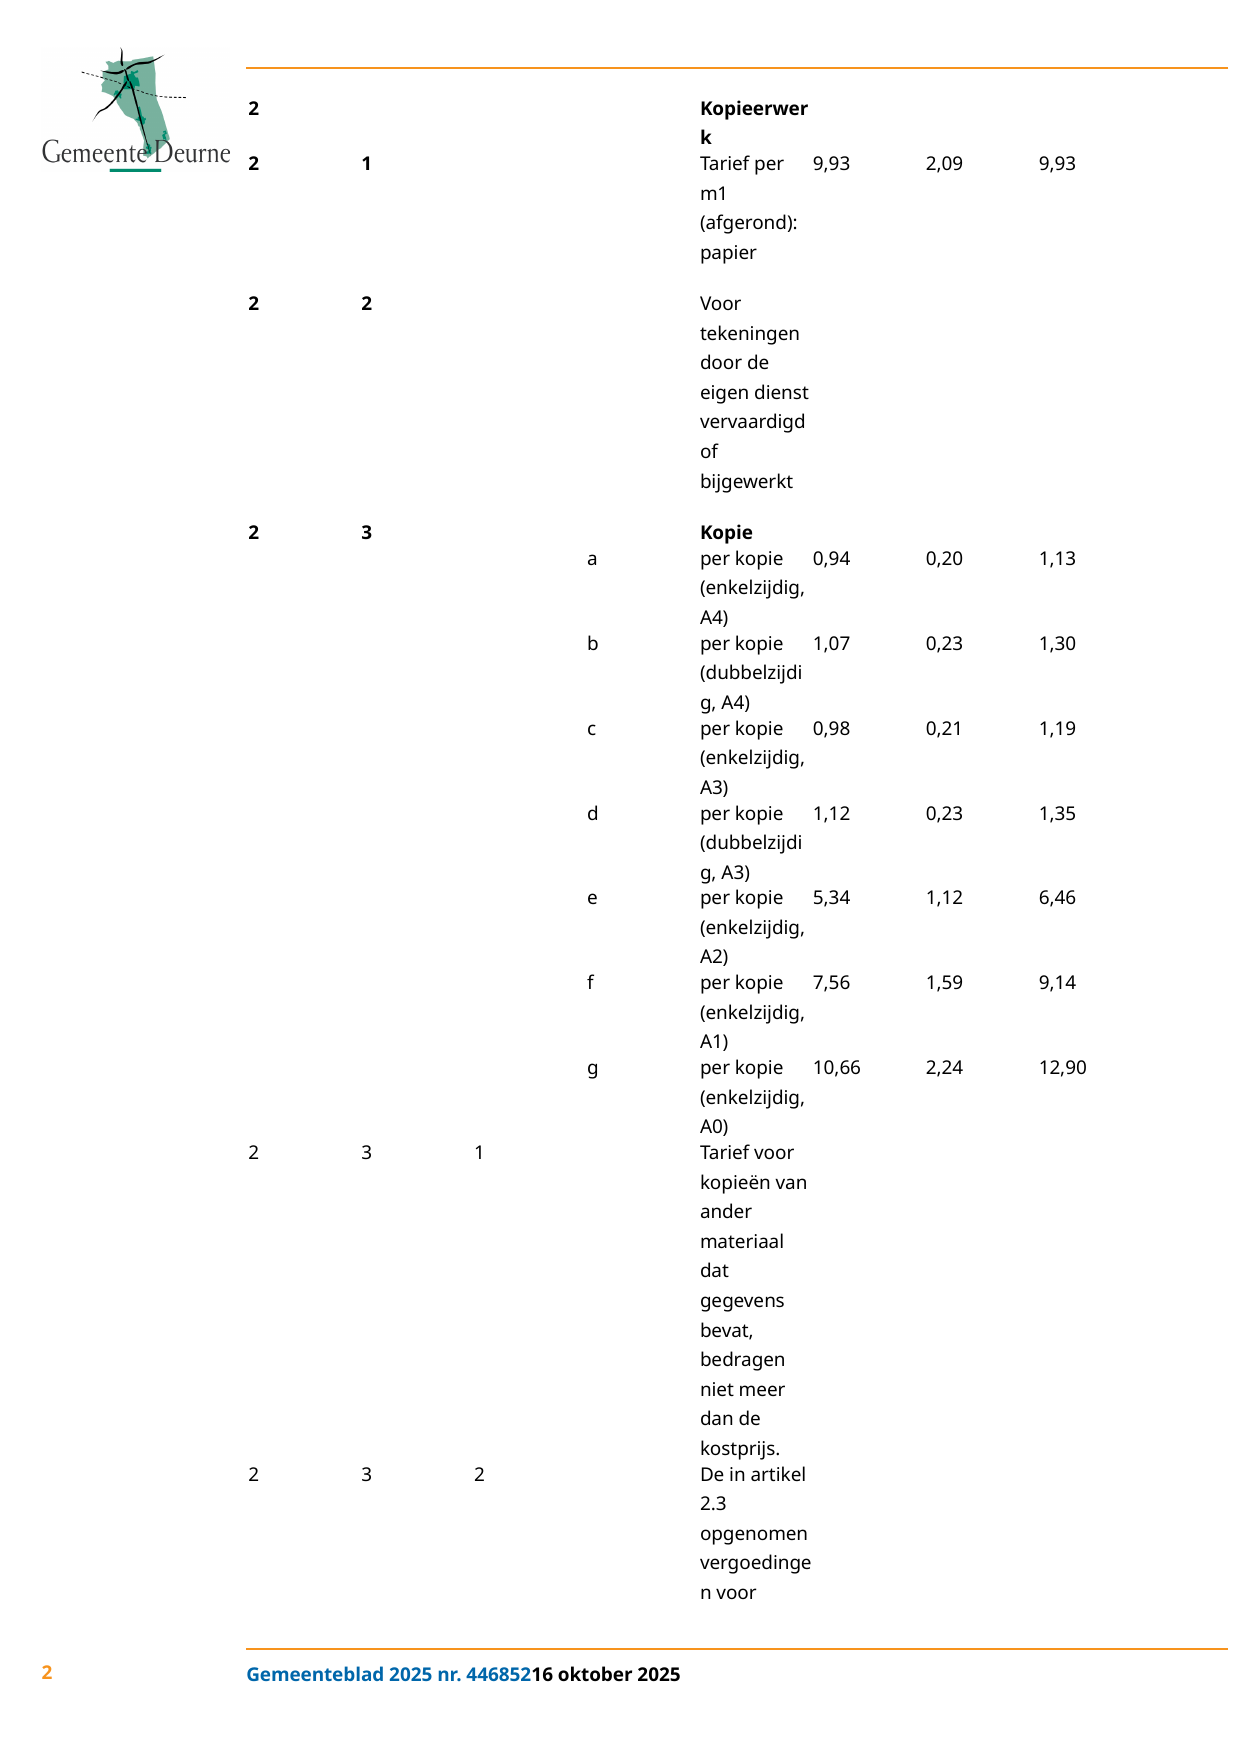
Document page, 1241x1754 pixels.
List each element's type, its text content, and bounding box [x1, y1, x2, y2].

table_cell Tarief voor kopieën van ander materiaal dat gegevens bevat, bedragen niet meer dan de kostprijs. [700, 1139, 813, 1461]
table_cell [1039, 95, 1152, 150]
table_cell a [587, 545, 700, 630]
table_cell [1039, 494, 1152, 519]
table_cell per kopie (enkelzijdig, A1) [700, 970, 813, 1054]
table_cell 2 [248, 290, 361, 493]
table_cell per kopie (enkelzijdig, A4) [700, 545, 813, 630]
table_cell [361, 800, 474, 884]
table_cell per kopie (enkelzijdig, A0) [700, 1054, 813, 1139]
table_cell [361, 630, 474, 715]
table_cell [474, 970, 587, 1054]
table_cell [926, 95, 1038, 150]
table_cell 2 [248, 150, 361, 264]
table_cell [248, 630, 361, 715]
table_cell [813, 519, 926, 545]
table_cell [587, 1461, 700, 1605]
table_cell 1 [361, 150, 474, 264]
table_cell [1039, 1139, 1152, 1461]
table_cell 12,90 [1039, 1054, 1152, 1139]
table_cell per kopie (dubbelzijdig, A3) [700, 800, 813, 884]
table_cell per kopie (enkelzijdig, A2) [700, 885, 813, 969]
table_cell [587, 1139, 700, 1461]
table_cell [1039, 519, 1152, 545]
table_cell [248, 885, 361, 969]
table_cell [587, 150, 700, 264]
table_cell [926, 1461, 1038, 1605]
table_cell 0,20 [926, 545, 1038, 630]
table_cell 3 [361, 1461, 474, 1605]
table_cell [361, 95, 474, 150]
table_cell [248, 1054, 361, 1139]
table_cell 0,21 [926, 715, 1038, 800]
table_cell 0,94 [813, 545, 926, 630]
table_cell [248, 545, 361, 630]
table_cell [813, 95, 926, 150]
table_cell [700, 494, 813, 519]
table_cell 5,34 [813, 885, 926, 969]
table_cell [361, 545, 474, 630]
table_cell [926, 519, 1038, 545]
table_cell [1039, 265, 1152, 290]
table_cell [361, 265, 474, 290]
table_cell 1,07 [813, 630, 926, 715]
table_cell 2 [474, 1461, 587, 1605]
table_cell 1,19 [1039, 715, 1152, 800]
table_cell [587, 265, 700, 290]
table_cell [587, 494, 700, 519]
table_cell [361, 715, 474, 800]
table_cell 2 [361, 290, 474, 493]
table_cell [474, 800, 587, 884]
table_cell [587, 290, 700, 493]
table_cell [813, 290, 926, 493]
table_cell f [587, 970, 700, 1054]
table_cell 9,14 [1039, 970, 1152, 1054]
table_cell [474, 545, 587, 630]
table_cell [813, 265, 926, 290]
table_cell per kopie (dubbelzijdig, A4) [700, 630, 813, 715]
table_cell [361, 494, 474, 519]
table_cell 2,09 [926, 150, 1038, 264]
table_cell [926, 1139, 1038, 1461]
table_cell 6,46 [1039, 885, 1152, 969]
table_cell [926, 494, 1038, 519]
table_cell Voor tekeningen door de eigen dienst vervaardigd of bijgewerkt [700, 290, 813, 493]
table_cell 2 [248, 519, 361, 545]
table_cell [474, 519, 587, 545]
table_cell 0,23 [926, 630, 1038, 715]
table_cell per kopie (enkelzijdig, A3) [700, 715, 813, 800]
table_cell [474, 630, 587, 715]
table_cell 2 [248, 1461, 361, 1605]
table_cell Tarief per m1 (afgerond): papier [700, 150, 813, 264]
table_cell 2,24 [926, 1054, 1038, 1139]
table_cell [474, 290, 587, 493]
table_cell [361, 1054, 474, 1139]
table_cell [587, 95, 700, 150]
table_cell [474, 885, 587, 969]
table_cell 1,30 [1039, 630, 1152, 715]
table_cell [700, 265, 813, 290]
table_cell 1,12 [926, 885, 1038, 969]
table_cell [813, 1139, 926, 1461]
picture [41, 47, 231, 172]
table_cell 0,98 [813, 715, 926, 800]
table_cell [474, 150, 587, 264]
table_cell Kopieerwerk [700, 95, 813, 150]
table_cell 1,59 [926, 970, 1038, 1054]
table_cell [361, 885, 474, 969]
table_cell 0,23 [926, 800, 1038, 884]
table_cell [248, 715, 361, 800]
table_cell [474, 715, 587, 800]
table_cell [248, 265, 361, 290]
table_cell 2 [248, 95, 361, 150]
table_cell 1 [474, 1139, 587, 1461]
table_cell [248, 800, 361, 884]
table_cell 9,93 [1039, 150, 1152, 264]
table_cell d [587, 800, 700, 884]
table_cell [474, 265, 587, 290]
table_cell e [587, 885, 700, 969]
table_cell 3 [361, 519, 474, 545]
table_cell De in artikel 2.3 opgenomen vergoedingen voor [700, 1461, 813, 1605]
table_cell [474, 1054, 587, 1139]
table_cell [926, 265, 1038, 290]
table_cell [248, 494, 361, 519]
table_cell 2 [248, 1139, 361, 1461]
table_cell [248, 970, 361, 1054]
table_cell [1039, 290, 1152, 493]
table_cell [1039, 1461, 1152, 1605]
table_cell b [587, 630, 700, 715]
table_cell 9,93 [813, 150, 926, 264]
table_cell 1,13 [1039, 545, 1152, 630]
table_cell g [587, 1054, 700, 1139]
table_cell 3 [361, 1139, 474, 1461]
table_cell [474, 494, 587, 519]
table_cell [813, 494, 926, 519]
table_cell [474, 95, 587, 150]
table_cell [813, 1461, 926, 1605]
table_cell Kopie [700, 519, 813, 545]
table_cell 1,12 [813, 800, 926, 884]
table_cell 10,66 [813, 1054, 926, 1139]
table_cell 1,35 [1039, 800, 1152, 884]
table_cell c [587, 715, 700, 800]
table_cell 7,56 [813, 970, 926, 1054]
table_cell [361, 970, 474, 1054]
table_cell [926, 290, 1038, 493]
table_cell [587, 519, 700, 545]
